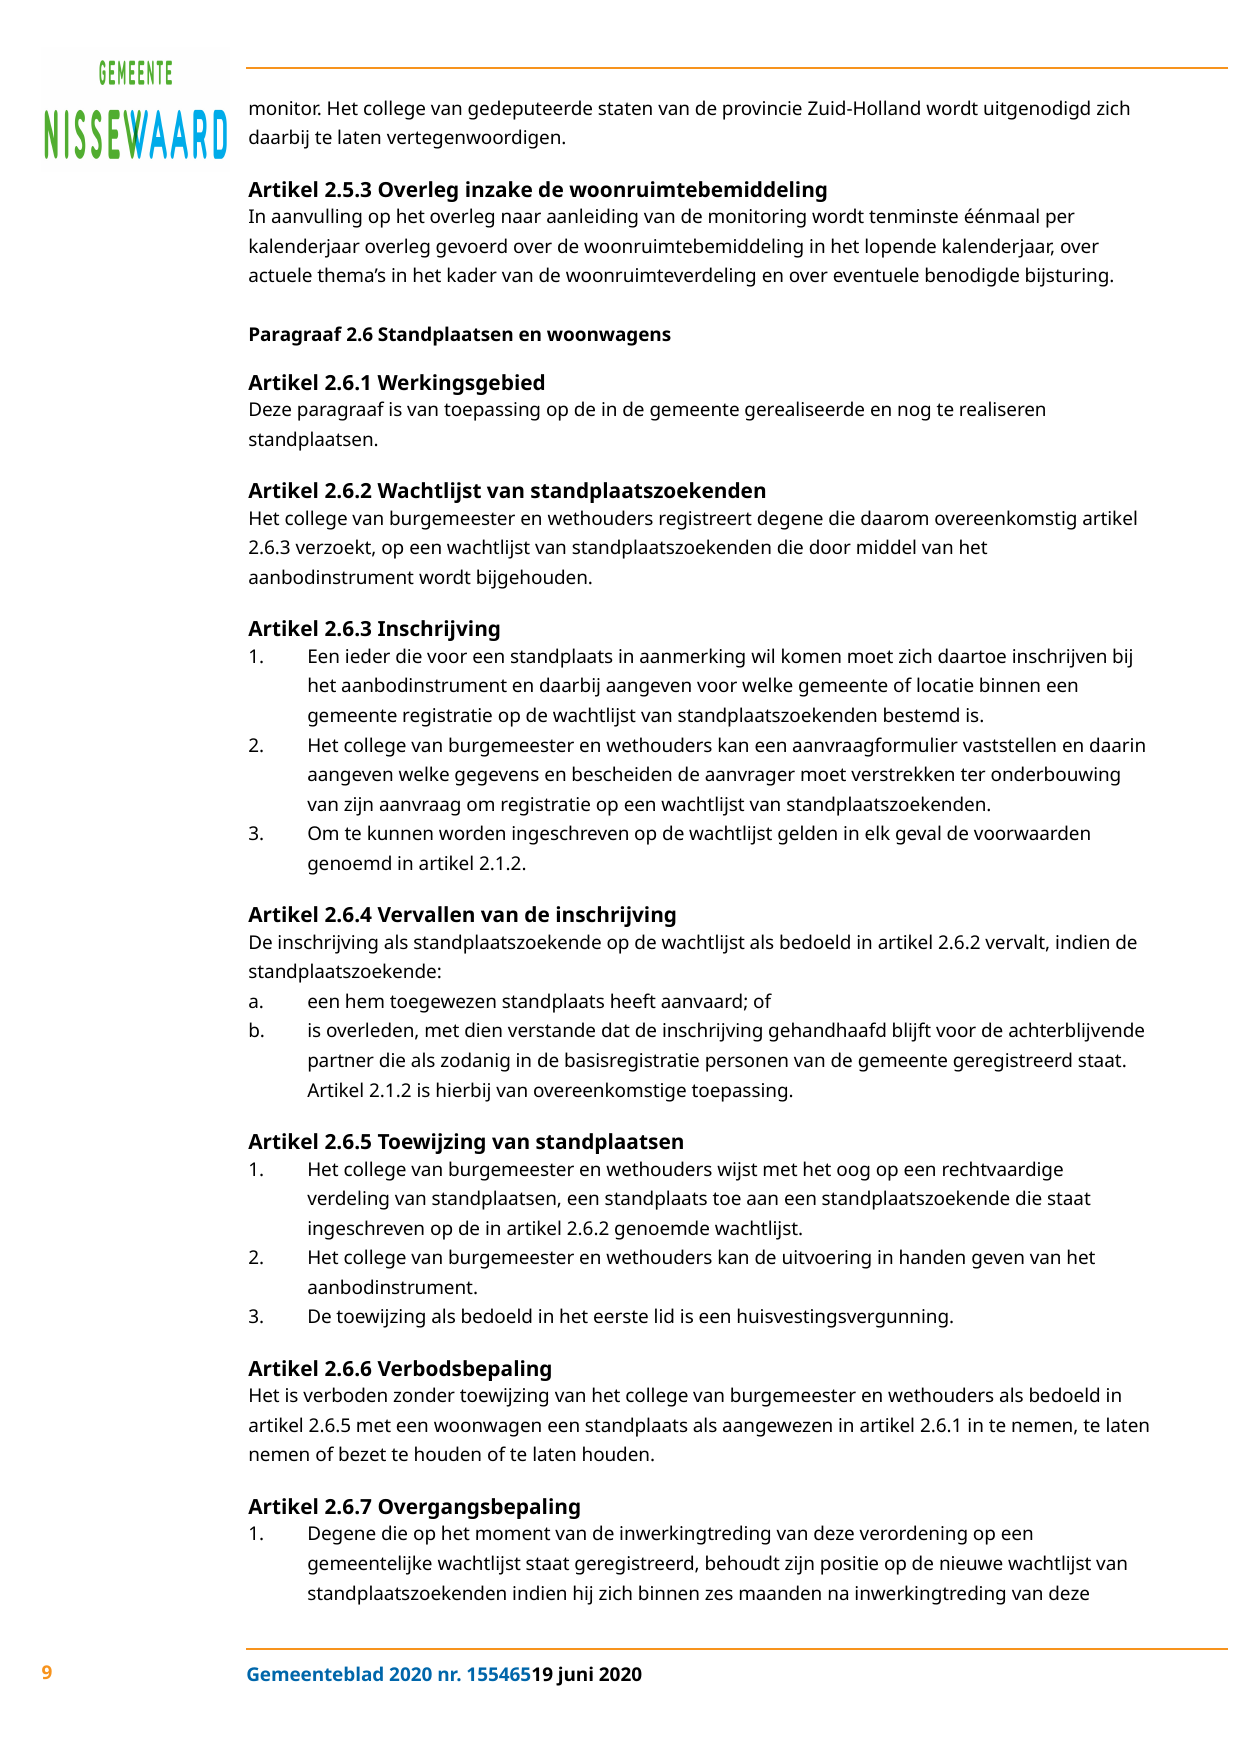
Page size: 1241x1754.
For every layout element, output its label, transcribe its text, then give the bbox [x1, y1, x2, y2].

list De toewijzing als bedoeld in het eerste lid is een huisvestingsvergunning. [248, 1304, 1152, 1329]
list is overleden, met dien verstande dat de inschrijving gehandhaafd blijft voor de achterblijvende partner die als zodanig in de basisregistratie personen van de gemeente geregistreerd staat. Artikel 2.1.2 is hierbij van overeenkomstige toepassing. [248, 1018, 1152, 1103]
text Artikel 2.6.5 Toewijzing van standplaatsen [248, 1127, 1152, 1156]
text Het is verboden zonder toewijzing van het college van burgemeester en wethouders als bedoeld in artikel 2.6.5 met een woonwagen een standplaats als aangewezen in artikel 2.6.1 in te nemen, te laten nemen of bezet te houden of te laten houden. [248, 1382, 1152, 1467]
text In aanvulling op het overleg naar aanleiding van de monitoring wordt tenminste éénmaal per kalenderjaar overleg gevoerd over de woonruimtebemiddeling in het lopende kalenderjaar, over actuele thema’s in het kader van de woonruimteverdeling en over eventuele benodigde bijsturing. [248, 203, 1152, 288]
list Het college van burgemeester en wethouders kan een aanvraagformulier vaststellen en daarin aangeven welke gegevens en bescheiden de aanvrager moet verstrekken ter onderbouwing van zijn aanvraag om registratie op een wachtlijst van standplaatszoekenden. [248, 732, 1152, 817]
list Een ieder die voor een standplaats in aanmerking wil komen moet zich daartoe inschrijven bij het aanbodinstrument en daarbij aangeven voor welke gemeente of locatie binnen een gemeente registratie op de wachtlijst van standplaatszoekenden bestemd is. [248, 643, 1152, 728]
list Het college van burgemeester en wethouders kan de uitvoering in handen geven van het aanbodinstrument. [248, 1244, 1152, 1300]
list een hem toegewezen standplaats heeft aanvaard; of [248, 988, 1152, 1014]
text De inschrijving als standplaatszoekende op de wachtlijst als bedoeld in artikel 2.6.2 vervalt, indien de standplaatszoekende: [248, 929, 1152, 984]
text Paragraaf 2.6 Standplaatsen en woonwagens [248, 322, 1152, 347]
text Artikel 2.6.6 Verbodsbepaling [248, 1354, 1152, 1382]
text Artikel 2.6.1 Werkingsgebied [248, 368, 1152, 397]
list Om te kunnen worden ingeschreven op de wachtlijst gelden in elk geval de voorwaarden genoemd in artikel 2.1.2. [248, 821, 1152, 876]
text Artikel 2.6.3 Inschrijving [248, 614, 1152, 643]
list Het college van burgemeester en wethouders wijst met het oog op een rechtvaardige verdeling van standplaatsen, een standplaats toe aan een standplaatszoekende die staat ingeschreven op de in artikel 2.6.2 genoemde wachtlijst. [248, 1156, 1152, 1241]
text Deze paragraaf is van toepassing op de in de gemeente gerealiseerde en nog te realiseren standplaatsen. [248, 397, 1152, 452]
text Het college van burgemeester en wethouders registreert degene die daarom overeenkomstig artikel 2.6.3 verzoekt, op een wachtlijst van standplaatszoekenden die door middel van het aanbodinstrument wordt bijgehouden. [248, 505, 1152, 590]
text Artikel 2.6.7 Overgangsbepaling [248, 1492, 1152, 1521]
list Degene die op het moment van de inwerkingtreding van deze verordening op een gemeentelijke wachtlijst staat geregistreerd, behoudt zijn positie op de nieuwe wachtlijst van standplaatszoekenden indien hij zich binnen zes maanden na inwerkingtreding van deze [248, 1521, 1152, 1605]
picture [41, 47, 231, 172]
text Artikel 2.6.2 Wachtlijst van standplaatszoekenden [248, 477, 1152, 505]
text monitor. Het college van gedeputeerde staten van de provincie Zuid-Holland wordt uitgenodigd zich daarbij te laten vertegenwoordigen. [248, 95, 1152, 150]
text Artikel 2.6.4 Vervallen van de inschrijving [248, 901, 1152, 929]
text Artikel 2.5.3 Overleg inzake de woonruimtebemiddeling [248, 175, 1152, 203]
